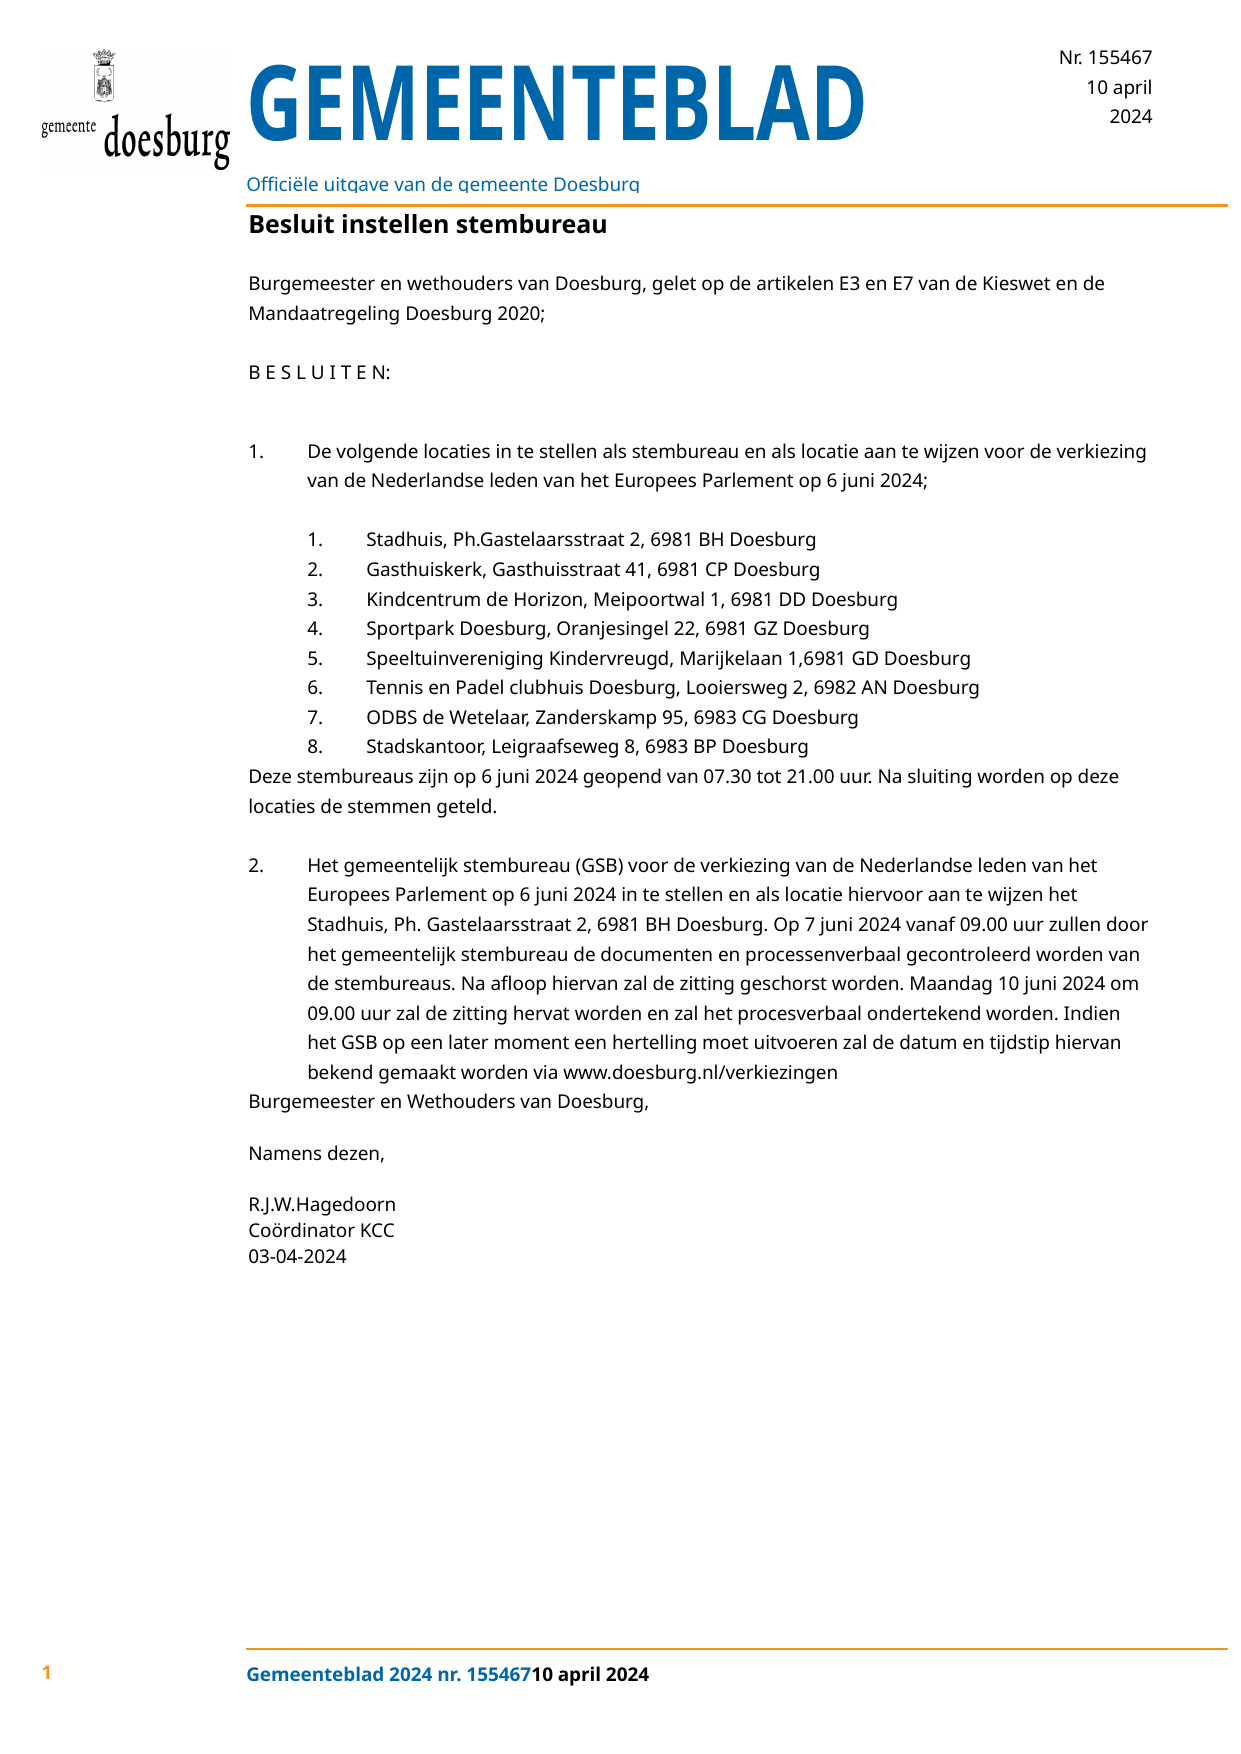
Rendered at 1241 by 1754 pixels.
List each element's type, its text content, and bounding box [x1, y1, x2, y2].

list Het gemeentelijk stembureau (GSB) voor de verkiezing van de Nederlandse leden van het Europees Parlement op 6 juni 2024 in te stellen en als locatie hiervoor aan te wijzen het Stadhuis, Ph. Gastelaarsstraat 2, 6981 BH Doesburg. Op 7 juni 2024 vanaf 09.00 uur zullen door het gemeentelijk stembureau de documenten en processenverbaal gecontroleerd worden van de stembureaus. Na afloop hiervan zal de zitting geschorst worden. Maandag 10 juni 2024 om 09.00 uur zal de zitting hervat worden en zal het procesverbaal ondertekend worden. Indien het GSB op een later moment een hertelling moet uitvoeren zal de datum en tijdstip hiervan bekend gemaakt worden via www.doesburg.nl/verkiezingen [248, 852, 1152, 1085]
text 03-04-2024 [248, 1243, 1152, 1269]
text Burgemeester en Wethouders van Doesburg, [248, 1089, 1152, 1114]
picture [41, 47, 231, 172]
text Coördinator KCC [248, 1217, 1152, 1243]
list Stadskantoor, Leigraafseweg 8, 6983 BP Doesburg [307, 734, 1152, 759]
list Stadhuis, Ph.Gastelaarsstraat 2, 6981 BH Doesburg [307, 527, 1152, 552]
list Sportpark Doesburg, Oranjesingel 22, 6981 GZ Doesburg [307, 615, 1152, 641]
list Speeltuinvereniging Kindervreugd, Marijkelaan 1,6981 GD Doesburg [307, 645, 1152, 671]
text R.J.W.Hagedoorn [248, 1192, 1152, 1217]
list De volgende locaties in te stellen als stembureau en als locatie aan te wijzen voor de verkiezing van de Nederlandse leden van het Europees Parlement op 6 juni 2024; [248, 438, 1152, 493]
list ODBS de Wetelaar, Zanderskamp 95, 6983 CG Doesburg [307, 704, 1152, 730]
text Burgemeester en wethouders van Doesburg, gelet op de artikelen E3 en E7 van de Kieswet en de Mandaatregeling Doesburg 2020; [248, 270, 1152, 326]
list Kindcentrum de Horizon, Meipoortwal 1, 6981 DD Doesburg [307, 586, 1152, 612]
list Gasthuiskerk, Gasthuisstraat 41, 6981 CP Doesburg [307, 556, 1152, 582]
text Namens dezen, [248, 1140, 1152, 1166]
text Besluit instellen stembureau [248, 207, 1152, 241]
text Deze stembureaus zijn op 6 juni 2024 geopend van 07.30 tot 21.00 uur. Na sluiting worden op deze locaties de stemmen geteld. [248, 763, 1152, 819]
text B E S L U I T E N: [248, 359, 1152, 385]
list Tennis en Padel clubhuis Doesburg, Looiersweg 2, 6982 AN Doesburg [307, 674, 1152, 700]
